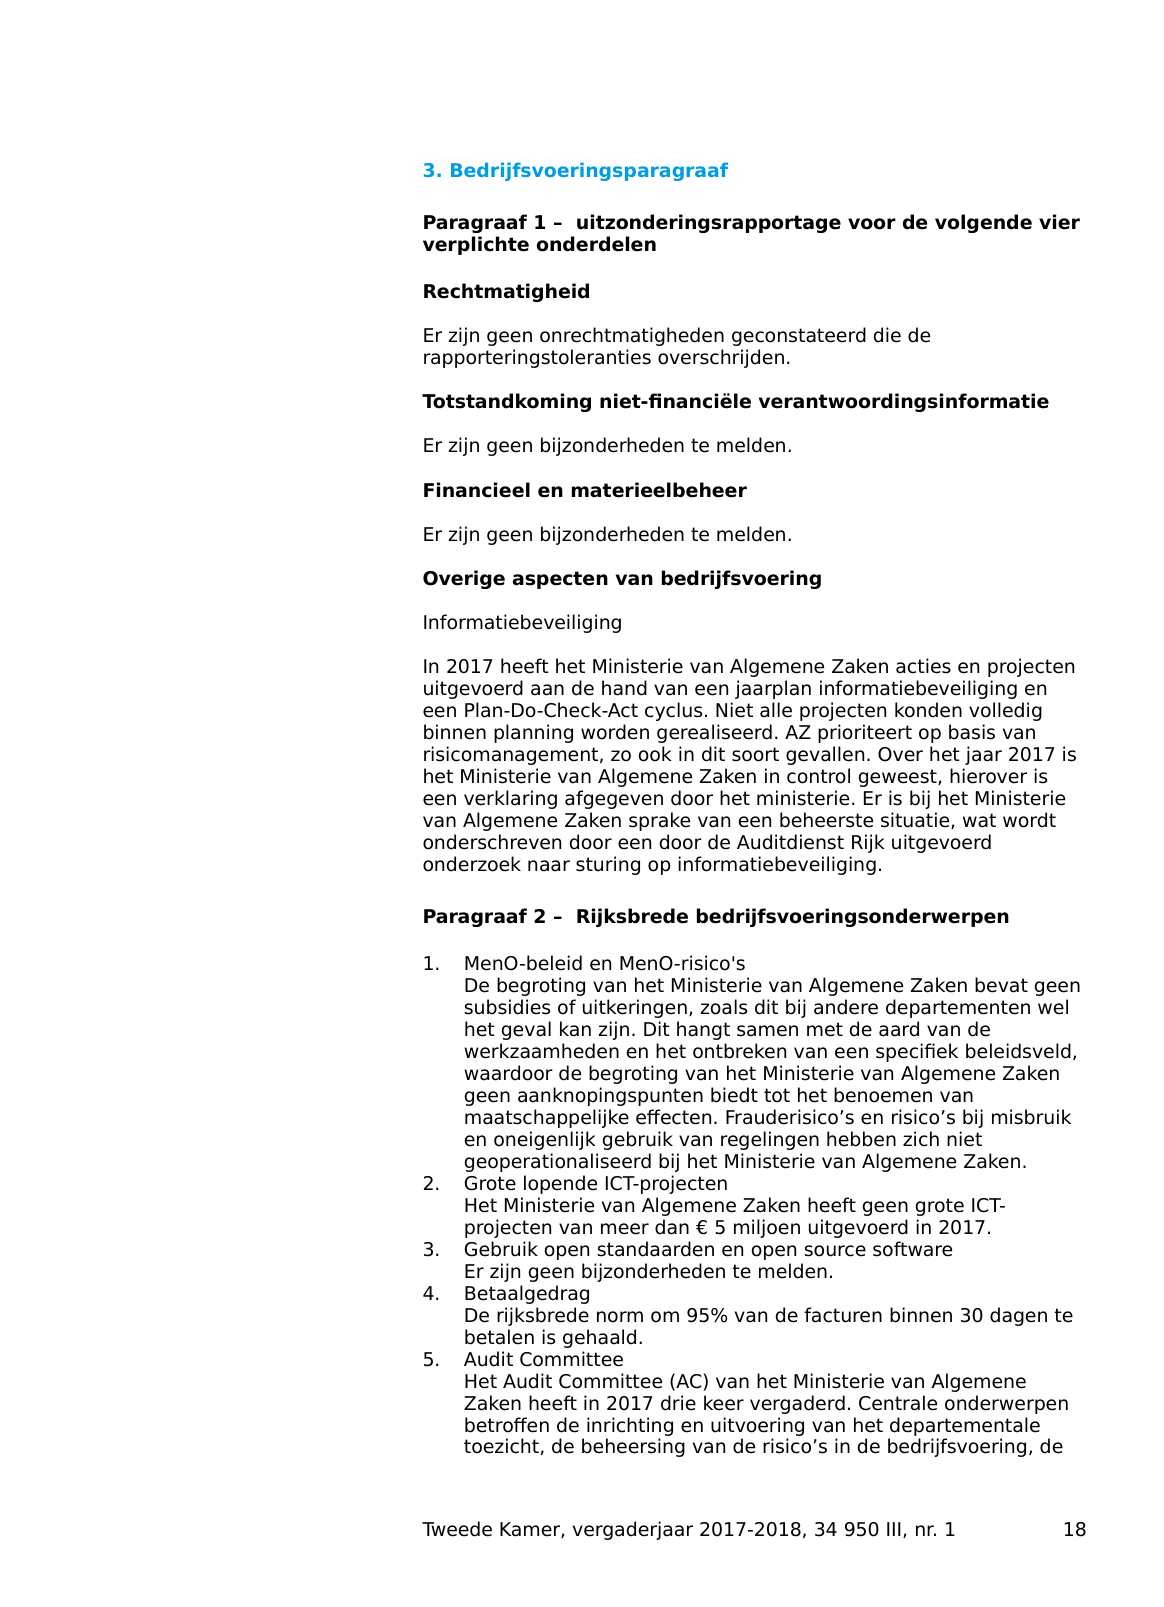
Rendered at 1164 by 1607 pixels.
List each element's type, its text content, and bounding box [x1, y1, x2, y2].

text 5. Audit Committee [422, 1348, 1087, 1371]
subtitle 3. Bedrijfsvoeringsparagraaf [422, 160, 1087, 182]
subtitle Overige aspecten van bedrijfsvoering [422, 568, 1087, 590]
text Er zijn geen bijzonderheden te melden. [422, 524, 1087, 546]
text De rijksbrede norm om 95% van de facturen binnen 30 dagen te betalen is gehaald. [464, 1304, 1087, 1348]
text De begroting van het Ministerie van Algemene Zaken bevat geen subsidies of uitkeringen, zoals dit bij andere departementen wel het geval kan zijn. Dit hangt samen met de aard van de werkzaamheden en het ontbreken van een specifiek beleidsveld, waardoor de begroting van het Ministerie van Algemene Zaken geen aanknopingspunten biedt tot het benoemen van maatschappelijke effecten. Frauderisico’s en risico’s bij misbruik en oneigenlijk gebruik van regelingen hebben zich niet geoperationaliseerd bij het Ministerie van Algemene Zaken. [464, 975, 1087, 1173]
text 1. MenO-beleid en MenO-risico's [422, 953, 1087, 975]
text 2. Grote lopende ICT-projecten [422, 1173, 1087, 1195]
subtitle Paragraaf 1 – uitzonderingsrapportage voor de volgende vier verplichte onderdelen [422, 212, 1087, 256]
text Er zijn geen bijzonderheden te melden. [464, 1261, 1087, 1283]
text 3. Gebruik open standaarden en open source software [422, 1239, 1087, 1261]
text Er zijn geen onrechtmatigheden geconstateerd die de rapporteringstoleranties overschrijden. [422, 325, 1087, 369]
text Er zijn geen bijzonderheden te melden. [422, 435, 1087, 457]
subtitle Rechtmatigheid [422, 281, 1087, 303]
text In 2017 heeft het Ministerie van Algemene Zaken acties en projecten uitgevoerd aan de hand van een jaarplan informatiebeveiliging en een Plan-Do-Check-Act cyclus. Niet alle projecten konden volledig binnen planning worden gerealiseerd. AZ prioriteert op basis van risicomanagement, zo ook in dit soort gevallen. Over het jaar 2017 is het Ministerie van Algemene Zaken in control geweest, hierover is een verklaring afgegeven door het ministerie. Er is bij het Ministerie van Algemene Zaken sprake van een beheerste situatie, wat wordt onderschreven door een door de Auditdienst Rijk uitgevoerd onderzoek naar sturing op informatiebeveiliging. [422, 656, 1087, 876]
text 4. Betaalgedrag [422, 1283, 1087, 1304]
subtitle Financieel en materieelbeheer [422, 479, 1087, 501]
subtitle Totstandkoming niet-financiële verantwoordingsinformatie [422, 391, 1087, 413]
subtitle Paragraaf 2 – Rijksbrede bedrijfsvoeringsonderwerpen [422, 906, 1087, 928]
text Informatiebeveiliging [422, 612, 1087, 634]
text Het Ministerie van Algemene Zaken heeft geen grote ICT-projecten van meer dan € 5 miljoen uitgevoerd in 2017. [464, 1195, 1087, 1239]
text Het Audit Committee (AC) van het Ministerie van Algemene Zaken heeft in 2017 drie keer vergaderd. Centrale onderwerpen betroffen de inrichting en uitvoering van het departementale toezicht, de beheersing van de risico’s in de bedrijfsvoering, de [464, 1371, 1087, 1458]
